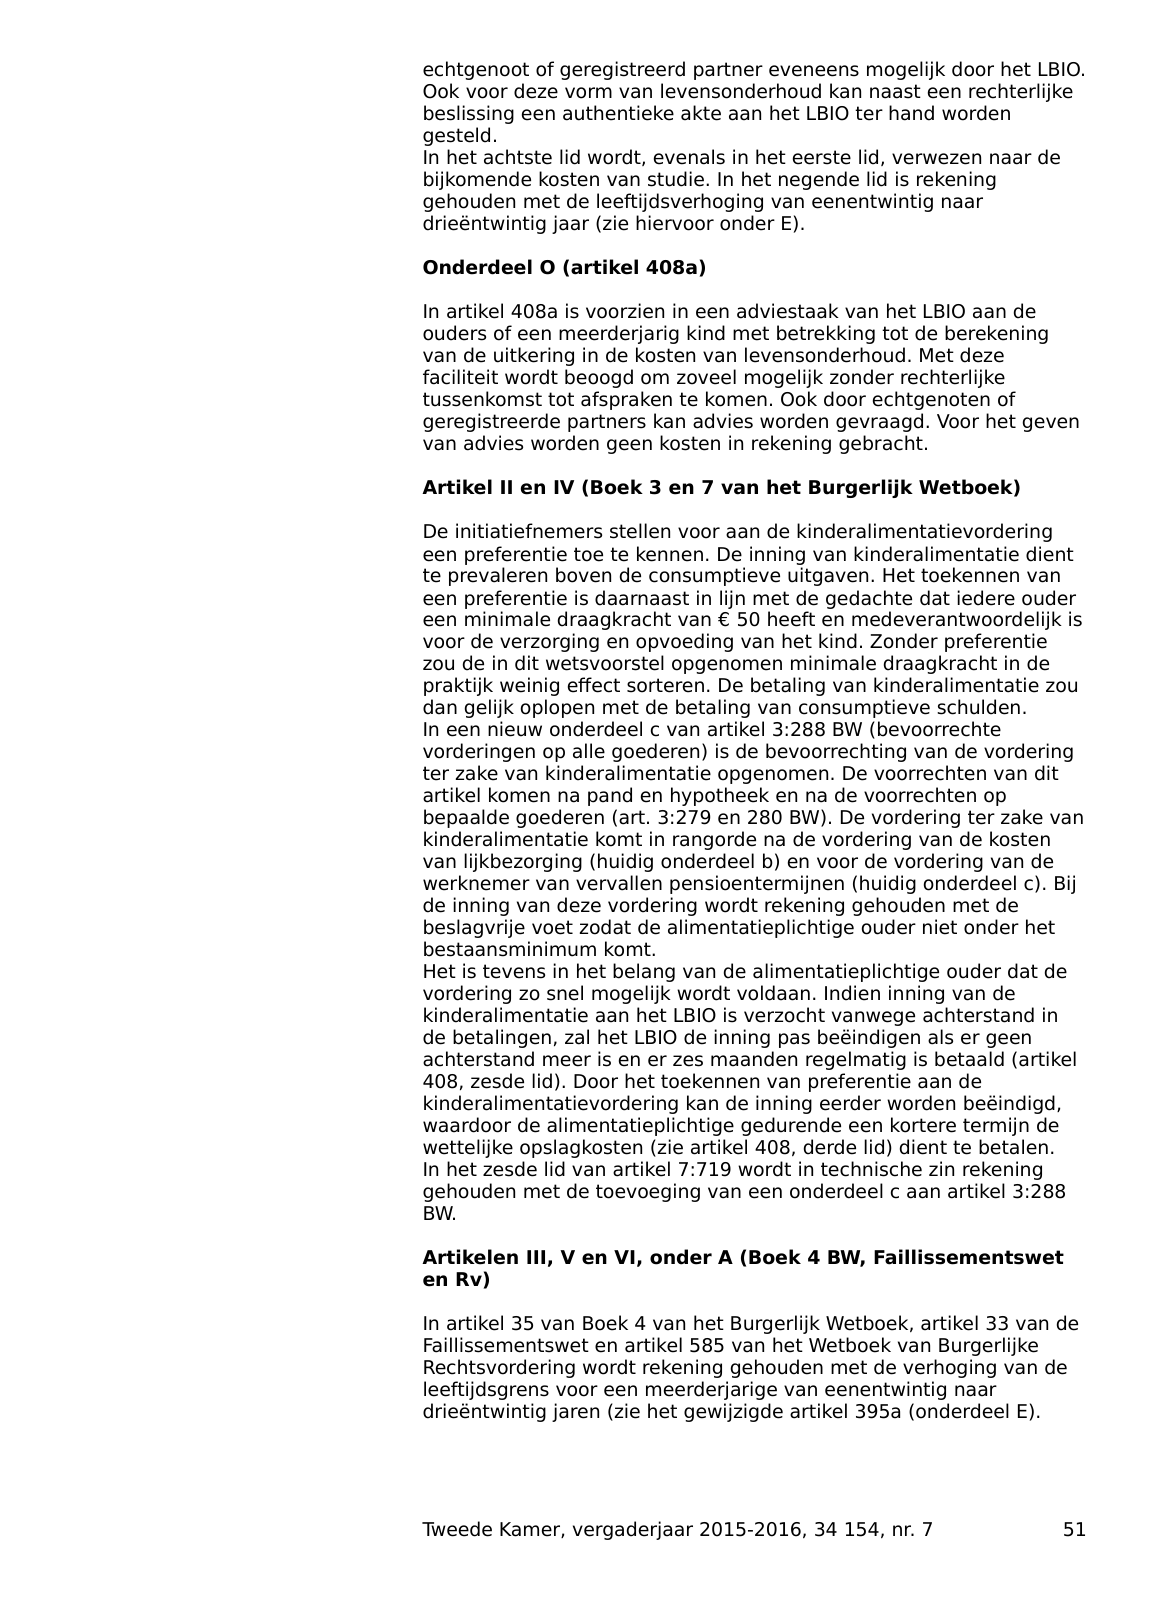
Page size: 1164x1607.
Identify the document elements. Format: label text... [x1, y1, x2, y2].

text In een nieuw onderdeel c van artikel 3:288 BW (bevoorrechte vorderingen op alle goederen) is de bevoorrechting van de vordering ter zake van kinderalimentatie opgenomen. De voorrechten van dit artikel komen na pand en hypotheek en na de voorrechten op bepaalde goederen (art. 3:279 en 280 BW). De vordering ter zake van kinderalimentatie komt in rangorde na de vordering van de kosten van lijkbezorging (huidig onderdeel b) en voor de vordering van de werknemer van vervallen pensioentermijnen (huidig onderdeel c). Bij de inning van deze vordering wordt rekening gehouden met de beslagvrije voet zodat de alimentatieplichtige ouder niet onder het bestaansminimum komt. [422, 719, 1087, 961]
text De initiatiefnemers stellen voor aan de kinderalimentatievordering een preferentie toe te kennen. De inning van kinderalimentatie dient te prevaleren boven de consumptieve uitgaven. Het toekennen van een preferentie is daarnaast in lijn met de gedachte dat iedere ouder een minimale draagkracht van € 50 heeft en medeverantwoordelijk is voor de verzorging en opvoeding van het kind. Zonder preferentie zou de in dit wetsvoorstel opgenomen minimale draagkracht in de praktijk weinig effect sorteren. De betaling van kinderalimentatie zou dan gelijk oplopen met de betaling van consumptieve schulden. [422, 521, 1087, 719]
text echtgenoot of geregistreerd partner eveneens mogelijk door het LBIO. Ook voor deze vorm van levensonderhoud kan naast een rechterlijke beslissing een authentieke akte aan het LBIO ter hand worden gesteld. [422, 59, 1087, 147]
text In het achtste lid wordt, evenals in het eerste lid, verwezen naar de bijkomende kosten van studie. In het negende lid is rekening gehouden met de leeftijdsverhoging van eenentwintig naar drieëntwintig jaar (zie hiervoor onder E). [422, 147, 1087, 235]
subtitle Artikel II en IV (Boek 3 en 7 van het Burgerlijk Wetboek) [422, 477, 1087, 499]
text In artikel 35 van Boek 4 van het Burgerlijk Wetboek, artikel 33 van de Faillissementswet en artikel 585 van het Wetboek van Burgerlijke Rechtsvordering wordt rekening gehouden met de verhoging van de leeftijdsgrens voor een meerderjarige van eenentwintig naar drieëntwintig jaren (zie het gewijzigde artikel 395a (onderdeel E). [422, 1313, 1087, 1423]
text Het is tevens in het belang van de alimentatieplichtige ouder dat de vordering zo snel mogelijk wordt voldaan. Indien inning van de kinderalimentatie aan het LBIO is verzocht vanwege achterstand in de betalingen, zal het LBIO de inning pas beëindigen als er geen achterstand meer is en er zes maanden regelmatig is betaald (artikel 408, zesde lid). Door het toekennen van preferentie aan de kinderalimentatievordering kan de inning eerder worden beëindigd, waardoor de alimentatieplichtige gedurende een kortere termijn de wettelijke opslagkosten (zie artikel 408, derde lid) dient te betalen. [422, 961, 1087, 1159]
text In het zesde lid van artikel 7:719 wordt in technische zin rekening gehouden met de toevoeging van een onderdeel c aan artikel 3:288 BW. [422, 1159, 1087, 1225]
subtitle Artikelen III, V en VI, onder A (Boek 4 BW, Faillissementswet en Rv) [422, 1247, 1087, 1291]
subtitle Onderdeel O (artikel 408a) [422, 257, 1087, 279]
text In artikel 408a is voorzien in een adviestaak van het LBIO aan de ouders of een meerderjarig kind met betrekking tot de berekening van de uitkering in de kosten van levensonderhoud. Met deze faciliteit wordt beoogd om zoveel mogelijk zonder rechterlijke tussenkomst tot afspraken te komen. Ook door echtgenoten of geregistreerde partners kan advies worden gevraagd. Voor het geven van advies worden geen kosten in rekening gebracht. [422, 301, 1087, 455]
